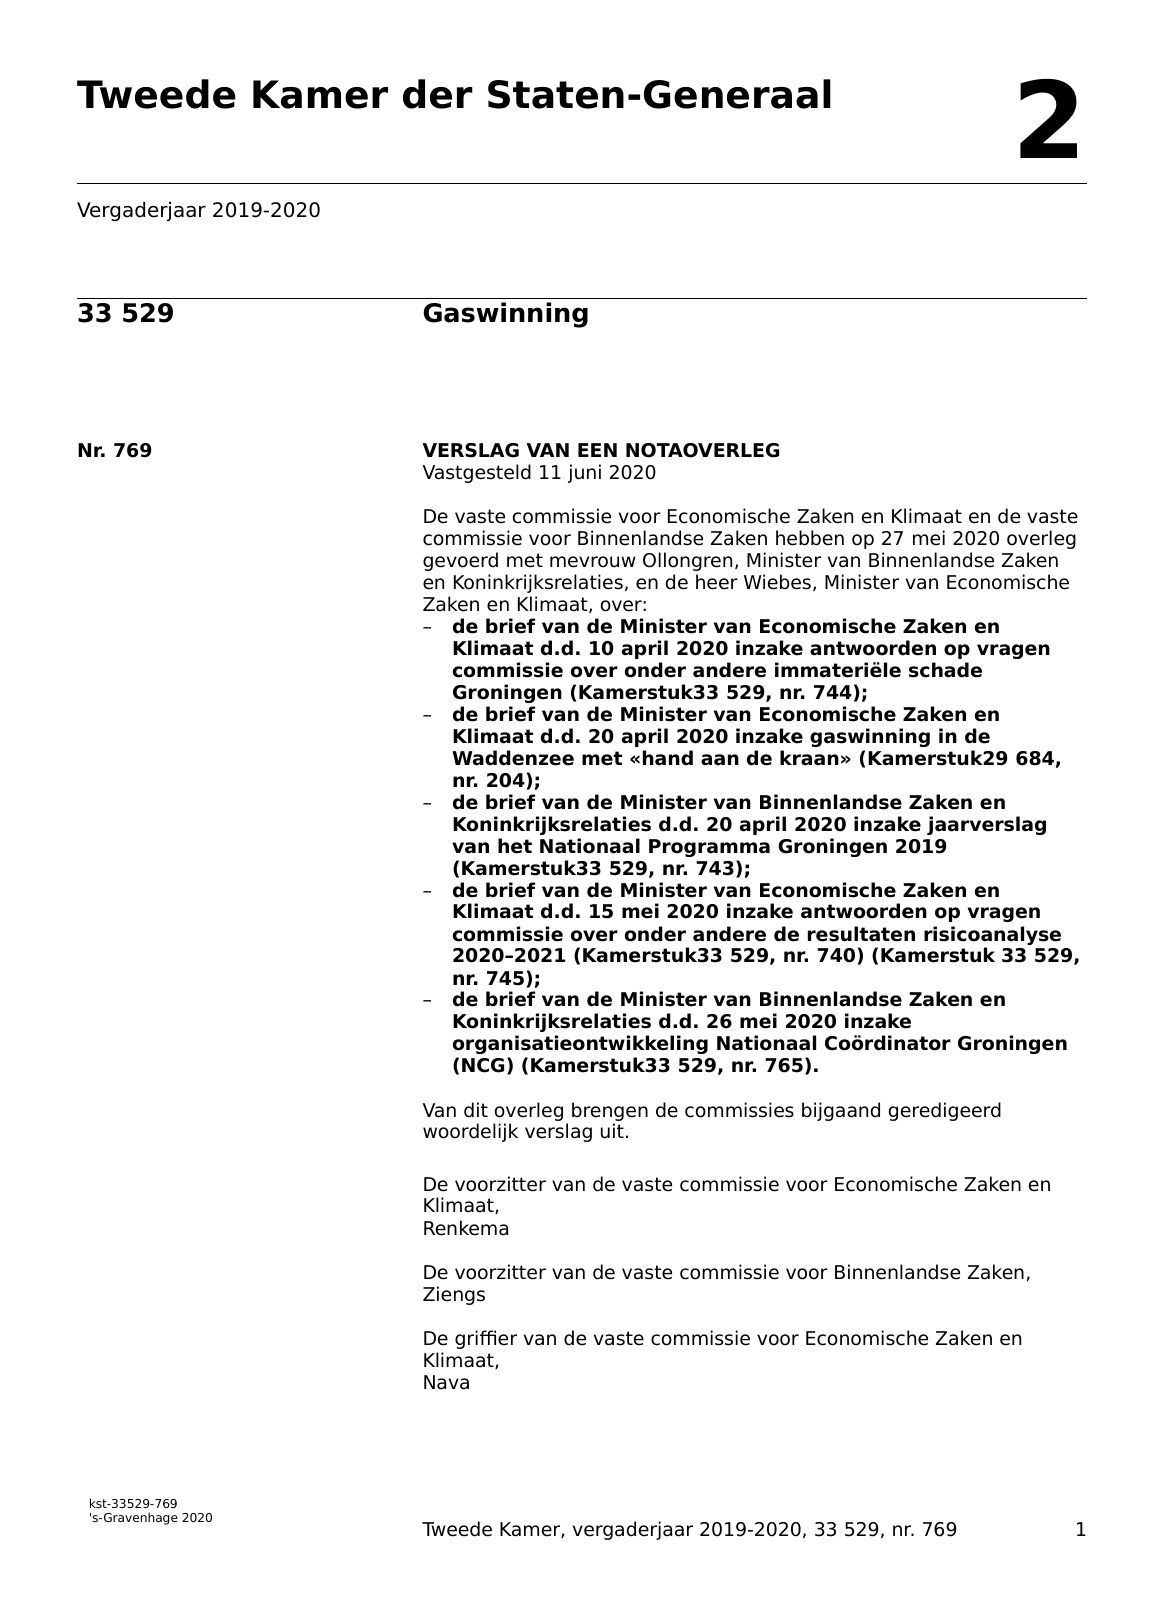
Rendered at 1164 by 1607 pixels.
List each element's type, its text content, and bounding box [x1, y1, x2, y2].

text Vastgesteld 11 juni 2020 [422, 462, 1087, 484]
subtitle 33 529 Gaswinning [77, 299, 1087, 329]
text kst-33529-769 [88, 1497, 323, 1511]
subtitle Nr. 769 VERSLAG VAN EEN NOTAOVERLEG [77, 440, 1087, 462]
text – de brief van de Minister van Economische Zaken en Klimaat d.d. 10 april 2020 inzake antwoorden op vragen commissie over onder andere immateriële schade Groningen (Kamerstuk33 529, nr. 744); [422, 616, 1087, 704]
text De griffier van de vaste commissie voor Economische Zaken en Klimaat, Nava [422, 1328, 1087, 1394]
text De vaste commissie voor Economische Zaken en Klimaat en de vaste commissie voor Binnenlandse Zaken hebben op 27 mei 2020 overleg gevoerd met mevrouw Ollongren, Minister van Binnenlandse Zaken en Koninkrijksrelaties, en de heer Wiebes, Minister van Economische Zaken en Klimaat, over: [422, 506, 1087, 616]
text De voorzitter van de vaste commissie voor Binnenlandse Zaken, Ziengs [422, 1262, 1087, 1306]
text Van dit overleg brengen de commissies bijgaand geredigeerd woordelijk verslag uit. [422, 1099, 1087, 1143]
text 's-Gravenhage 2020 [88, 1511, 323, 1525]
table_header 2 [886, 59, 1087, 183]
text – de brief van de Minister van Economische Zaken en Klimaat d.d. 15 mei 2020 inzake antwoorden op vragen commissie over onder andere de resultaten risicoanalyse 2020–2021 (Kamerstuk33 529, nr. 740) (Kamerstuk 33 529, nr. 745); [422, 879, 1087, 989]
text – de brief van de Minister van Binnenlandse Zaken en Koninkrijksrelaties d.d. 26 mei 2020 inzake organisatieontwikkeling Nationaal Coördinator Groningen (NCG) (Kamerstuk33 529, nr. 765). [422, 989, 1087, 1077]
table_header Tweede Kamer der Staten-Generaal [77, 59, 886, 183]
text De voorzitter van de vaste commissie voor Economische Zaken en Klimaat, Renkema [422, 1173, 1087, 1239]
table_cell Vergaderjaar 2019-2020 [77, 184, 1087, 298]
text – de brief van de Minister van Binnenlandse Zaken en Koninkrijksrelaties d.d. 20 april 2020 inzake jaarverslag van het Nationaal Programma Groningen 2019 (Kamerstuk33 529, nr. 743); [422, 792, 1087, 879]
text – de brief van de Minister van Economische Zaken en Klimaat d.d. 20 april 2020 inzake gaswinning in de Waddenzee met «hand aan de kraan» (Kamerstuk29 684, nr. 204); [422, 704, 1087, 792]
